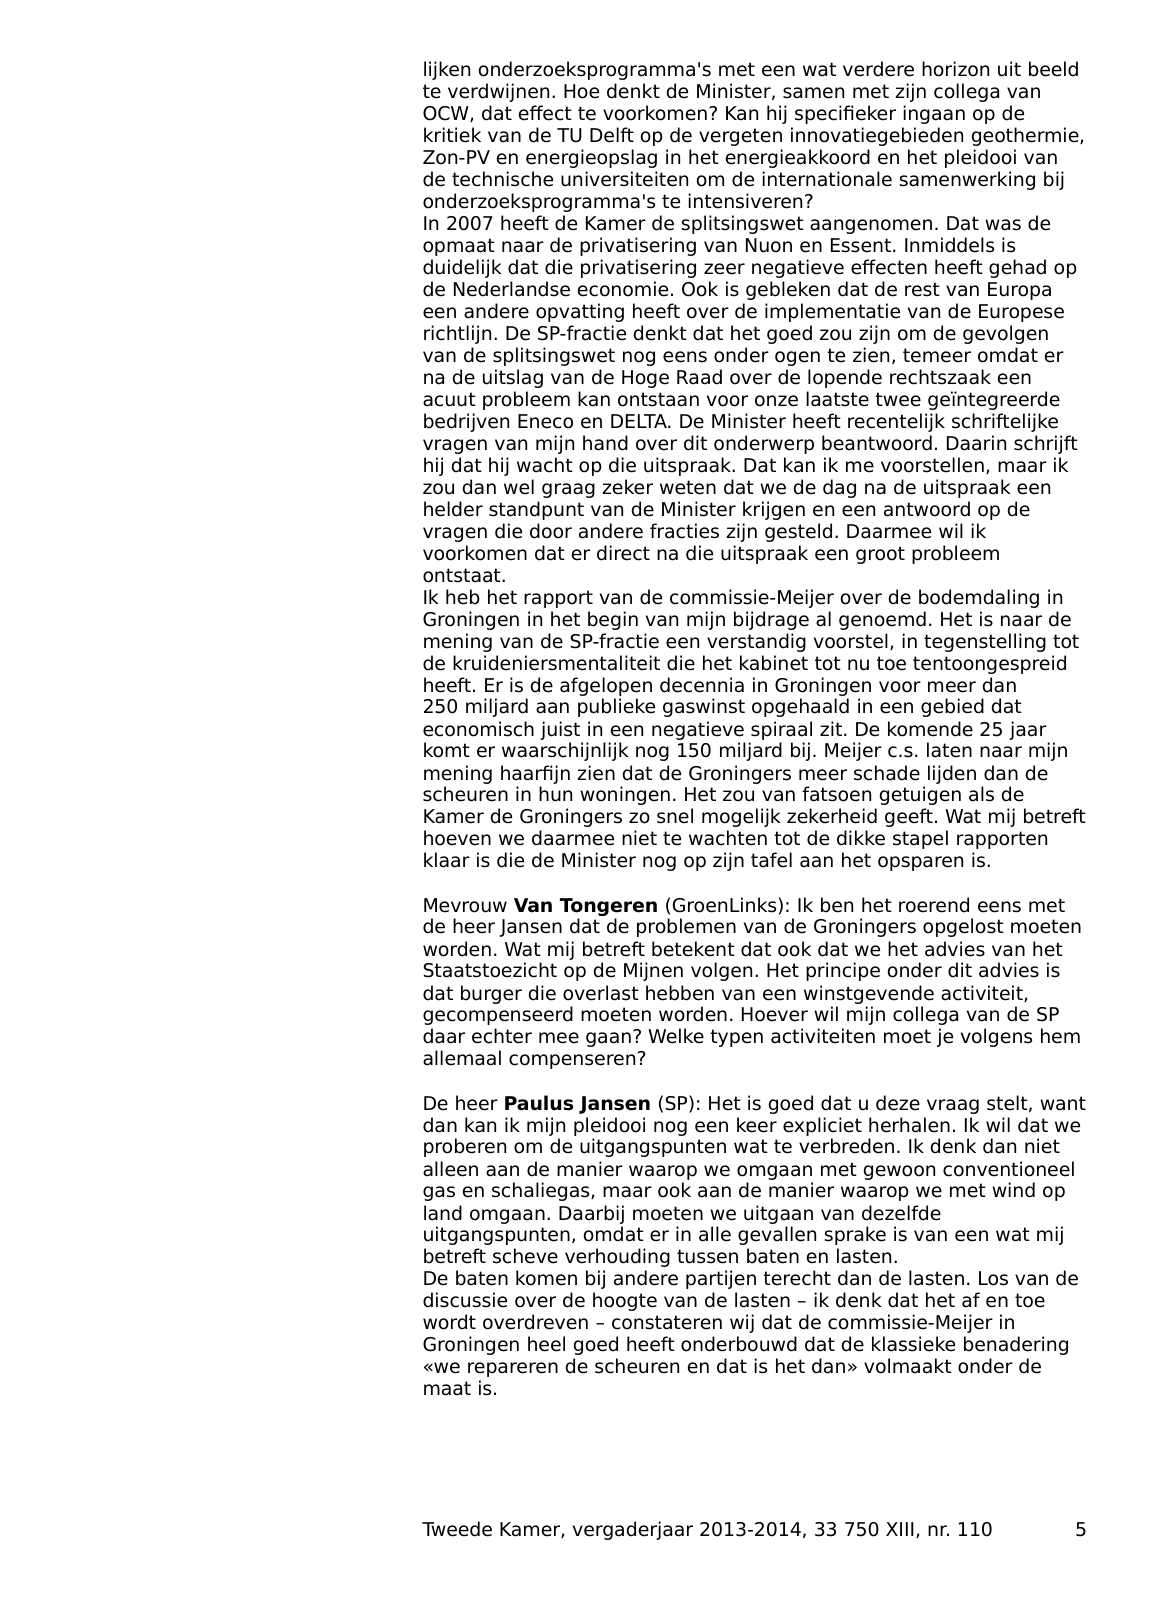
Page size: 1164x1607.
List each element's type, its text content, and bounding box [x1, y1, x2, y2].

text In 2007 heeft de Kamer de splitsingswet aangenomen. Dat was de opmaat naar de privatisering van Nuon en Essent. Inmiddels is duidelijk dat die privatisering zeer negatieve effecten heeft gehad op de Nederlandse economie. Ook is gebleken dat de rest van Europa een andere opvatting heeft over de implementatie van de Europese richtlijn. De SP-fractie denkt dat het goed zou zijn om de gevolgen van de splitsingswet nog eens onder ogen te zien, temeer omdat er na de uitslag van de Hoge Raad over de lopende rechtszaak een acuut probleem kan ontstaan voor onze laatste twee geïntegreerde bedrijven Eneco en DELTA. De Minister heeft recentelijk schriftelijke vragen van mijn hand over dit onderwerp beantwoord. Daarin schrijft hij dat hij wacht op die uitspraak. Dat kan ik me voorstellen, maar ik zou dan wel graag zeker weten dat we de dag na de uitspraak een helder standpunt van de Minister krijgen en een antwoord op de vragen die door andere fracties zijn gesteld. Daarmee wil ik voorkomen dat er direct na die uitspraak een groot probleem ontstaat. [422, 213, 1087, 587]
text Ik heb het rapport van de commissie-Meijer over de bodemdaling in Groningen in het begin van mijn bijdrage al genoemd. Het is naar de mening van de SP-fractie een verstandig voorstel, in tegenstelling tot de kruideniersmentaliteit die het kabinet tot nu toe tentoongespreid heeft. Er is de afgelopen decennia in Groningen voor meer dan 250 miljard aan publieke gaswinst opgehaald in een gebied dat economisch juist in een negatieve spiraal zit. De komende 25 jaar komt er waarschijnlijk nog 150 miljard bij. Meijer c.s. laten naar mijn mening haarfijn zien dat de Groningers meer schade lijden dan de scheuren in hun woningen. Het zou van fatsoen getuigen als de Kamer de Groningers zo snel mogelijk zekerheid geeft. Wat mij betreft hoeven we daarmee niet te wachten tot de dikke stapel rapporten klaar is die de Minister nog op zijn tafel aan het opsparen is. [422, 587, 1087, 872]
text De heer Paulus Jansen (SP): Het is goed dat u deze vraag stelt, want dan kan ik mijn pleidooi nog een keer expliciet herhalen. Ik wil dat we proberen om de uitgangspunten wat te verbreden. Ik denk dan niet alleen aan de manier waarop we omgaan met gewoon conventioneel gas en schaliegas, maar ook aan de manier waarop we met wind op land omgaan. Daarbij moeten we uitgaan van dezelfde uitgangspunten, omdat er in alle gevallen sprake is van een wat mij betreft scheve verhouding tussen baten en lasten. [422, 1092, 1087, 1268]
text Mevrouw Van Tongeren (GroenLinks): Ik ben het roerend eens met de heer Jansen dat de problemen van de Groningers opgelost moeten worden. Wat mij betreft betekent dat ook dat we het advies van het Staatstoezicht op de Mijnen volgen. Het principe onder dit advies is dat burger die overlast hebben van een winstgevende activiteit, gecompenseerd moeten worden. Hoever wil mijn collega van de SP daar echter mee gaan? Welke typen activiteiten moet je volgens hem allemaal compenseren? [422, 894, 1087, 1070]
text De baten komen bij andere partijen terecht dan de lasten. Los van de discussie over de hoogte van de lasten – ik denk dat het af en toe wordt overdreven – constateren wij dat de commissie-Meijer in Groningen heel goed heeft onderbouwd dat de klassieke benadering «we repareren de scheuren en dat is het dan» volmaakt onder de maat is. [422, 1268, 1087, 1400]
text lijken onderzoeksprogramma's met een wat verdere horizon uit beeld te verdwijnen. Hoe denkt de Minister, samen met zijn collega van OCW, dat effect te voorkomen? Kan hij specifieker ingaan op de kritiek van de TU Delft op de vergeten innovatiegebieden geothermie, Zon-PV en energieopslag in het energieakkoord en het pleidooi van de technische universiteiten om de internationale samenwerking bij onderzoeksprogramma's te intensiveren? [422, 59, 1087, 213]
